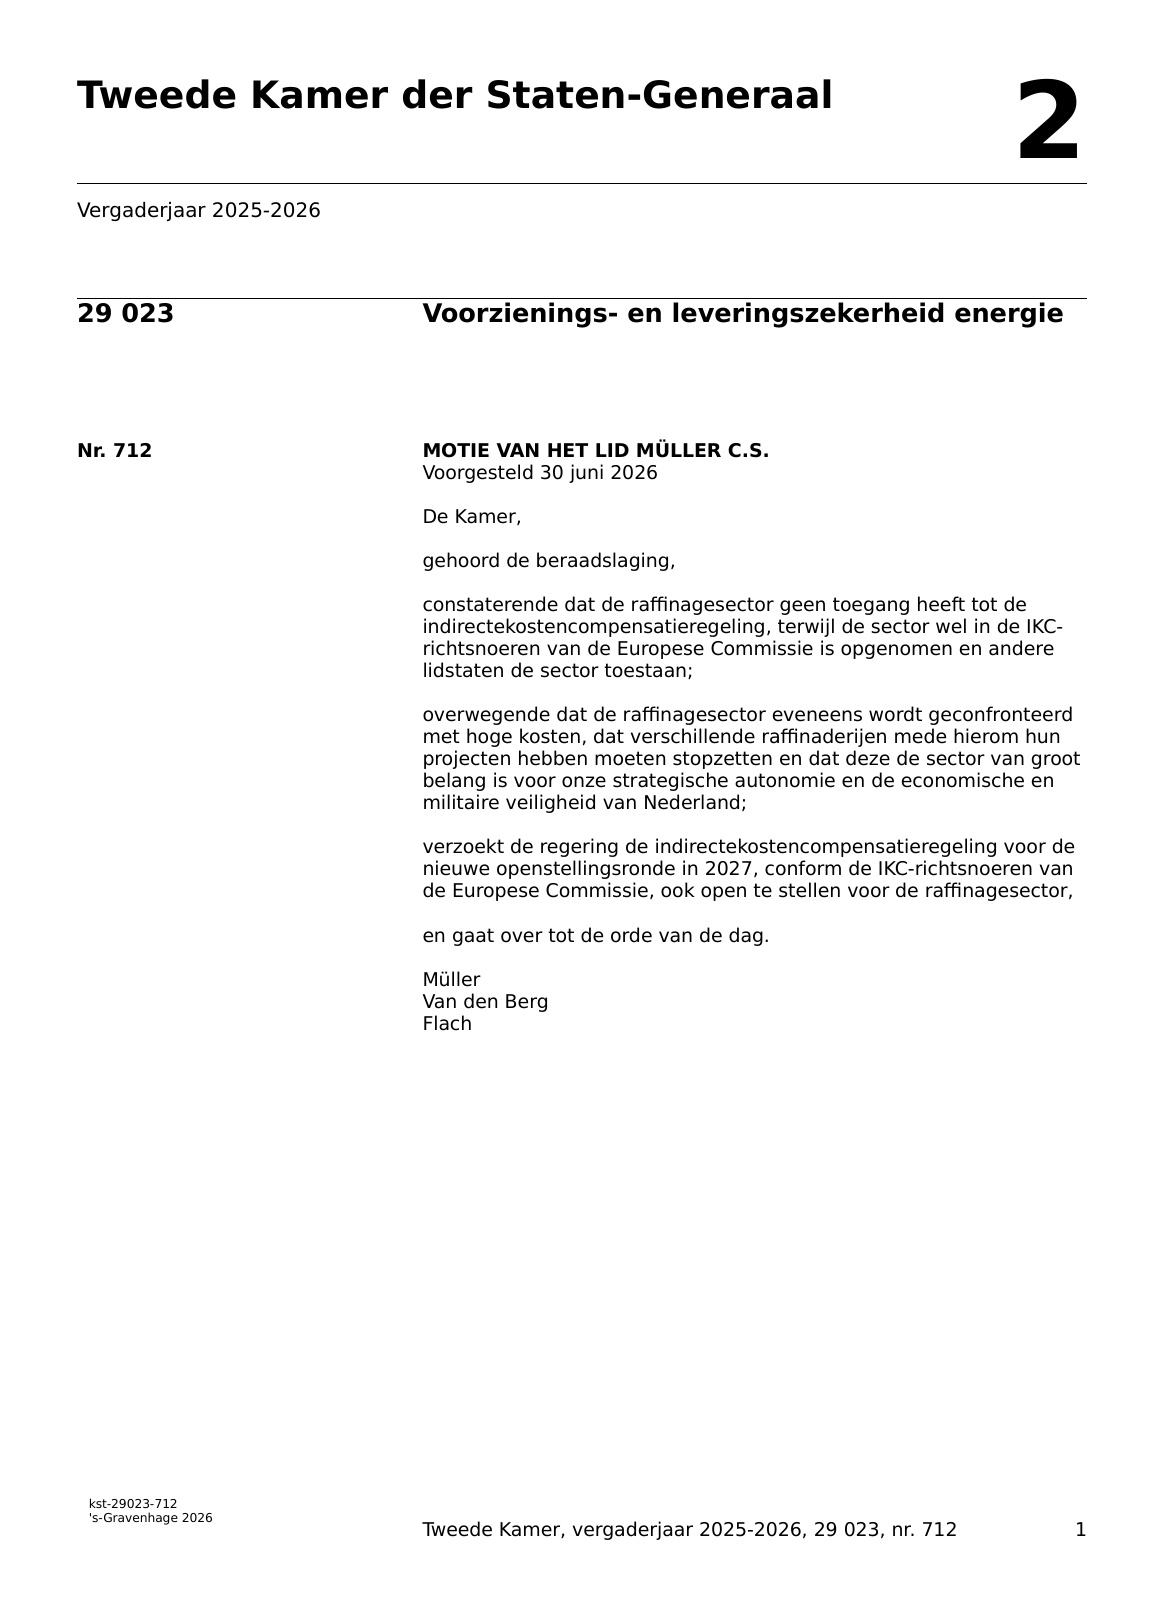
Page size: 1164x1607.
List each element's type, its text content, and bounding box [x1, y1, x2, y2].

text Müller [422, 969, 1087, 991]
table_header 2 [886, 59, 1087, 183]
table_cell Vergaderjaar 2025-2026 [77, 184, 1087, 298]
text Voorgesteld 30 juni 2026 [422, 462, 1087, 484]
table_header Tweede Kamer der Staten-Generaal [77, 59, 886, 183]
subtitle 29 023 Voorzienings- en leveringszekerheid energie [77, 299, 1087, 329]
text Van den Berg [422, 991, 1087, 1013]
text Flach [422, 1013, 1087, 1034]
text en gaat over tot de orde van de dag. [422, 924, 1087, 946]
text verzoekt de regering de indirectekostencompensatieregeling voor de nieuwe openstellingsronde in 2027, conform de IKC-richtsnoeren van de Europese Commissie, ook open te stellen voor de raffinagesector, [422, 836, 1087, 902]
text De Kamer, [422, 506, 1087, 528]
text kst-29023-712 [88, 1497, 323, 1511]
text constaterende dat de raffinagesector geen toegang heeft tot de indirectekostencompensatieregeling, terwijl de sector wel in de IKC-richtsnoeren van de Europese Commissie is opgenomen en andere lidstaten de sector toestaan; [422, 594, 1087, 682]
text gehoord de beraadslaging, [422, 550, 1087, 572]
subtitle Nr. 712 MOTIE VAN HET LID MÜLLER C.S. [77, 440, 1087, 462]
text 's-Gravenhage 2026 [88, 1511, 323, 1525]
text overwegende dat de raffinagesector eveneens wordt geconfronteerd met hoge kosten, dat verschillende raffinaderijen mede hierom hun projecten hebben moeten stopzetten en dat deze de sector van groot belang is voor onze strategische autonomie en de economische en militaire veiligheid van Nederland; [422, 704, 1087, 814]
